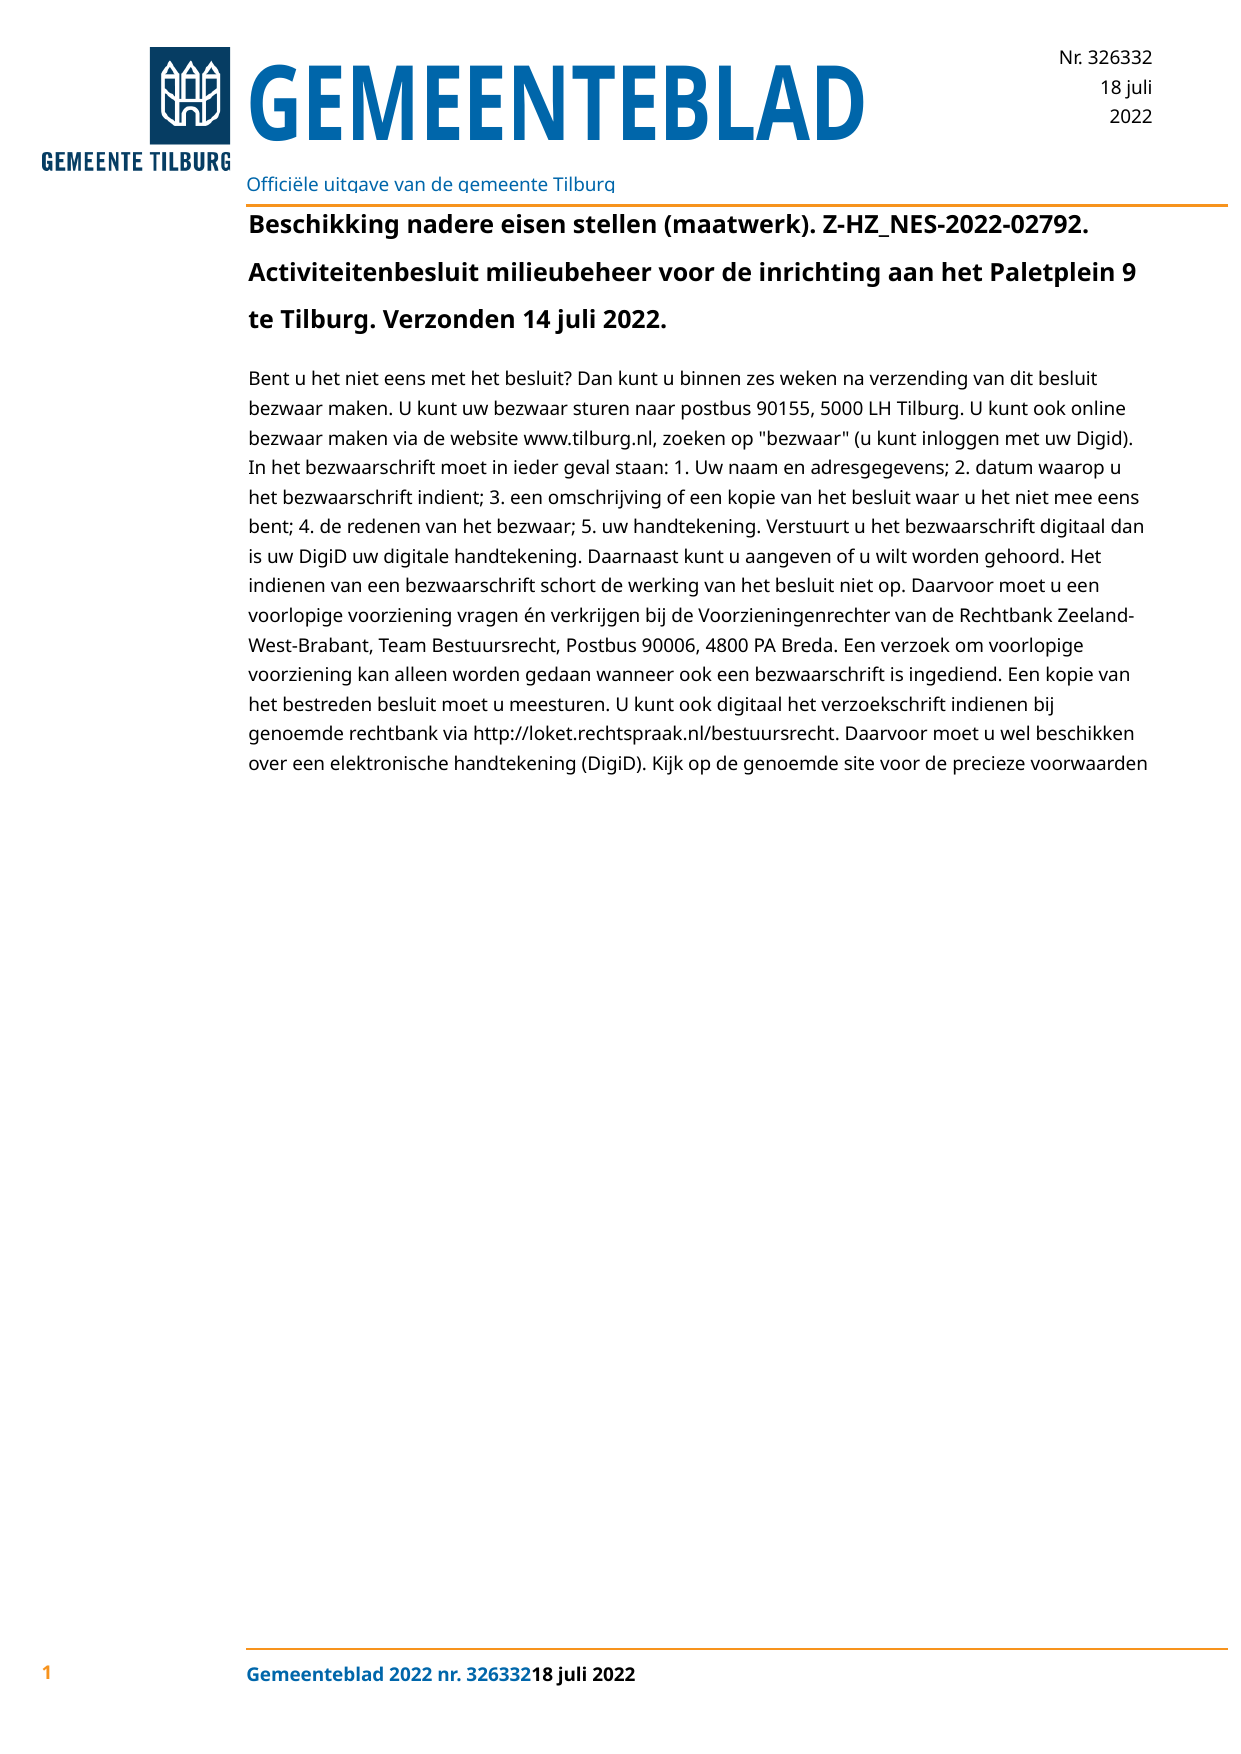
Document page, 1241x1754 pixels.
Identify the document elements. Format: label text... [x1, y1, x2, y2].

text Bent u het niet eens met het besluit? Dan kunt u binnen zes weken na verzending van dit besluit bezwaar maken. U kunt uw bezwaar sturen naar postbus 90155, 5000 LH Tilburg. U kunt ook online bezwaar maken via de website www.tilburg.nl, zoeken op "bezwaar" (u kunt inloggen met uw Digid). In het bezwaarschrift moet in ieder geval staan: 1. Uw naam en adresgegevens; 2. datum waarop u het bezwaarschrift indient; 3. een omschrijving of een kopie van het besluit waar u het niet mee eens bent; 4. de redenen van het bezwaar; 5. uw handtekening. Verstuurt u het bezwaarschrift digitaal dan is uw DigiD uw digitale handtekening. Daarnaast kunt u aangeven of u wilt worden gehoord. Het indienen van een bezwaarschrift schort de werking van het besluit niet op. Daarvoor moet u een voorlopige voorziening vragen én verkrijgen bij de Voorzieningenrechter van de Rechtbank Zeeland-West-Brabant, Team Bestuursrecht, Postbus 90006, 4800 PA Breda. Een verzoek om voorlopige voorziening kan alleen worden gedaan wanneer ook een bezwaarschrift is ingediend. Een kopie van het bestreden besluit moet u meesturen. U kunt ook digitaal het verzoekschrift indienen bij genoemde rechtbank via http://loket.rechtspraak.nl/bestuursrecht. Daarvoor moet u wel beschikken over een elektronische handtekening (DigiD). Kijk op de genoemde site voor de precieze voorwaarden [248, 366, 1152, 776]
picture [41, 47, 231, 172]
text Beschikking nadere eisen stellen (maatwerk). Z-HZ_NES-2022-02792. Activiteitenbesluit milieubeheer voor de inrichting aan het Paletplein 9 te Tilburg. Verzonden 14 juli 2022. [248, 207, 1152, 336]
